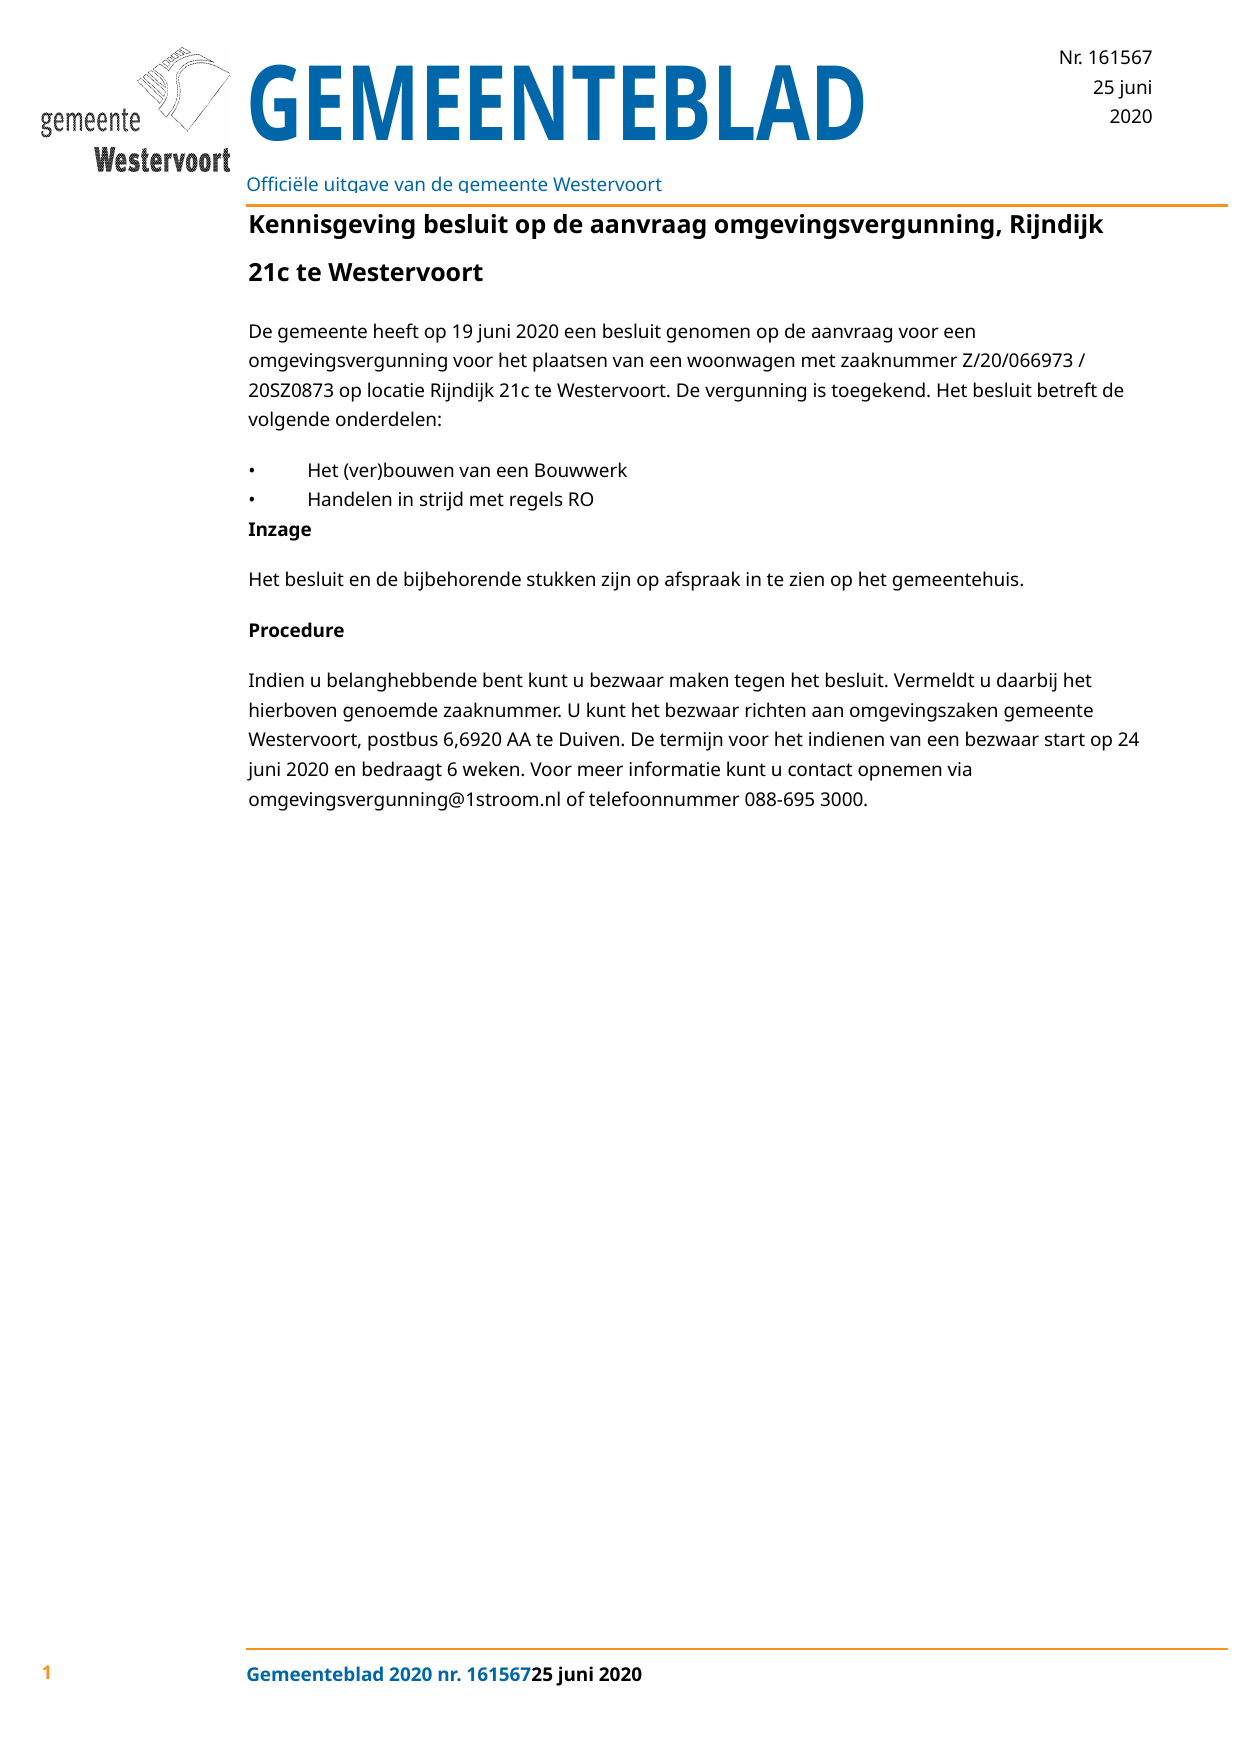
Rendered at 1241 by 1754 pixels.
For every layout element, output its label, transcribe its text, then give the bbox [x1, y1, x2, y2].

text Kennisgeving besluit op de aanvraag omgevingsvergunning, Rijndijk 21c te Westervoort [248, 207, 1152, 288]
list Handelen in strijd met regels RO [248, 487, 1152, 512]
text Indien u belanghebbende bent kunt u bezwaar maken tegen het besluit. Vermeldt u daarbij het hierboven genoemde zaaknummer. U kunt het bezwaar richten aan omgevingszaken gemeente Westervoort, postbus 6,6920 AA te Duiven. De termijn voor het indienen van een bezwaar start op 24 juni 2020 en bedraagt 6 weken. Voor meer informatie kunt u contact opnemen via omgevingsvergunning@1stroom.nl of telefoonnummer 088-695 3000. [248, 667, 1152, 812]
text Inzage [248, 516, 1152, 542]
text Het besluit en de bijbehorende stukken zijn op afspraak in te zien op het gemeentehuis. [248, 567, 1152, 592]
list Het (ver)bouwen van een Bouwwerk [248, 457, 1152, 483]
text Procedure [248, 617, 1152, 643]
picture [41, 47, 231, 172]
text De gemeente heeft op 19 juni 2020 een besluit genomen op de aanvraag voor een omgevingsvergunning voor het plaatsen van een woonwagen met zaaknummer Z/20/066973 / 20SZ0873 op locatie Rijndijk 21c te Westervoort. De vergunning is toegekend. Het besluit betreft de volgende onderdelen: [248, 318, 1152, 432]
